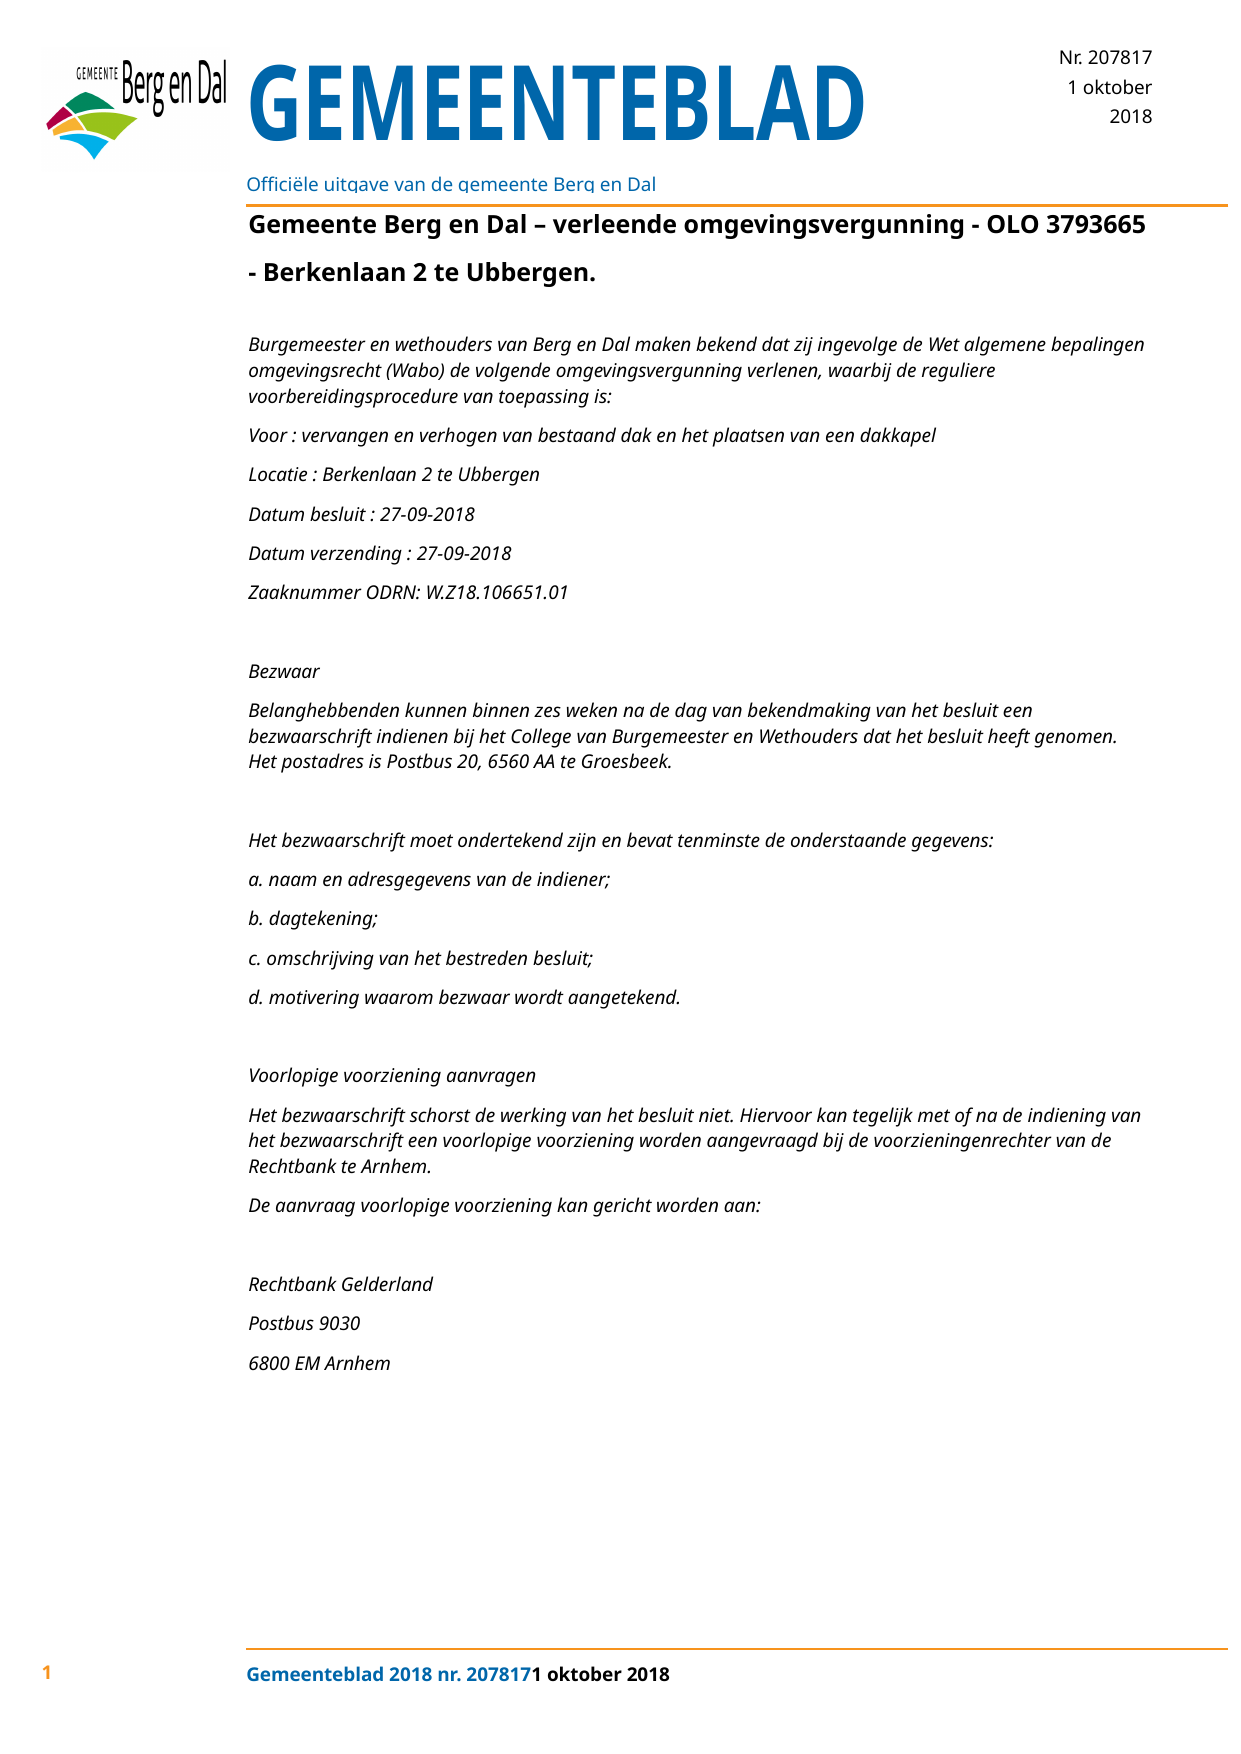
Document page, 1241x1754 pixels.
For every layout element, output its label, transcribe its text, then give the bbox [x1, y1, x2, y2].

text c. omschrijving van het bestreden besluit; [248, 945, 1152, 971]
text Postbus 9030 [248, 1311, 1152, 1336]
text Het bezwaarschrift schorst de werking van het besluit niet. Hiervoor kan tegelijk met of na de indiening van het bezwaarschrift een voorlopige voorziening worden aangevraagd bij de voorzieningenrechter van de Rechtbank te Arnhem. [248, 1102, 1152, 1179]
text Het bezwaarschrift moet ondertekend zijn en bevat tenminste de onderstaande gegevens: [248, 827, 1152, 853]
text d. motivering waarom bezwaar wordt aangetekend. [248, 984, 1152, 1010]
text Belanghebbenden kunnen binnen zes weken na de dag van bekendmaking van het besluit een bezwaarschrift indienen bij het College van Burgemeester en Wethouders dat het besluit heeft genomen. Het postadres is Postbus 20, 6560 AA te Groesbeek. [248, 697, 1152, 774]
text Locatie : Berkenlaan 2 te Ubbergen [248, 461, 1152, 487]
text Voorlopige voorziening aanvragen [248, 1063, 1152, 1088]
text a. naam en adresgegevens van de indiener; [248, 866, 1152, 892]
text Gemeente Berg en Dal – verleende omgevingsvergunning - OLO 3793665 - Berkenlaan 2 te Ubbergen. [248, 207, 1152, 288]
text Zaaknummer ODRN: W.Z18.106651.01 [248, 579, 1152, 605]
text Bezwaar [248, 658, 1152, 683]
text Voor : vervangen en verhogen van bestaand dak en het plaatsen van een dakkapel [248, 422, 1152, 448]
text Datum verzending : 27-09-2018 [248, 540, 1152, 566]
text 6800 EM Arnhem [248, 1350, 1152, 1376]
text Datum besluit : 27-09-2018 [248, 501, 1152, 526]
text De aanvraag voorlopige voorziening kan gericht worden aan: [248, 1193, 1152, 1218]
text b. dagtekening; [248, 906, 1152, 931]
text Rechtbank Gelderland [248, 1271, 1152, 1297]
picture [41, 47, 231, 172]
text Burgemeester en wethouders van Berg en Dal maken bekend dat zij ingevolge de Wet algemene bepalingen omgevingsrecht (Wabo) de volgende omgevingsvergunning verlenen, waarbij de reguliere voorbereidingsprocedure van toepassing is: [248, 331, 1152, 409]
